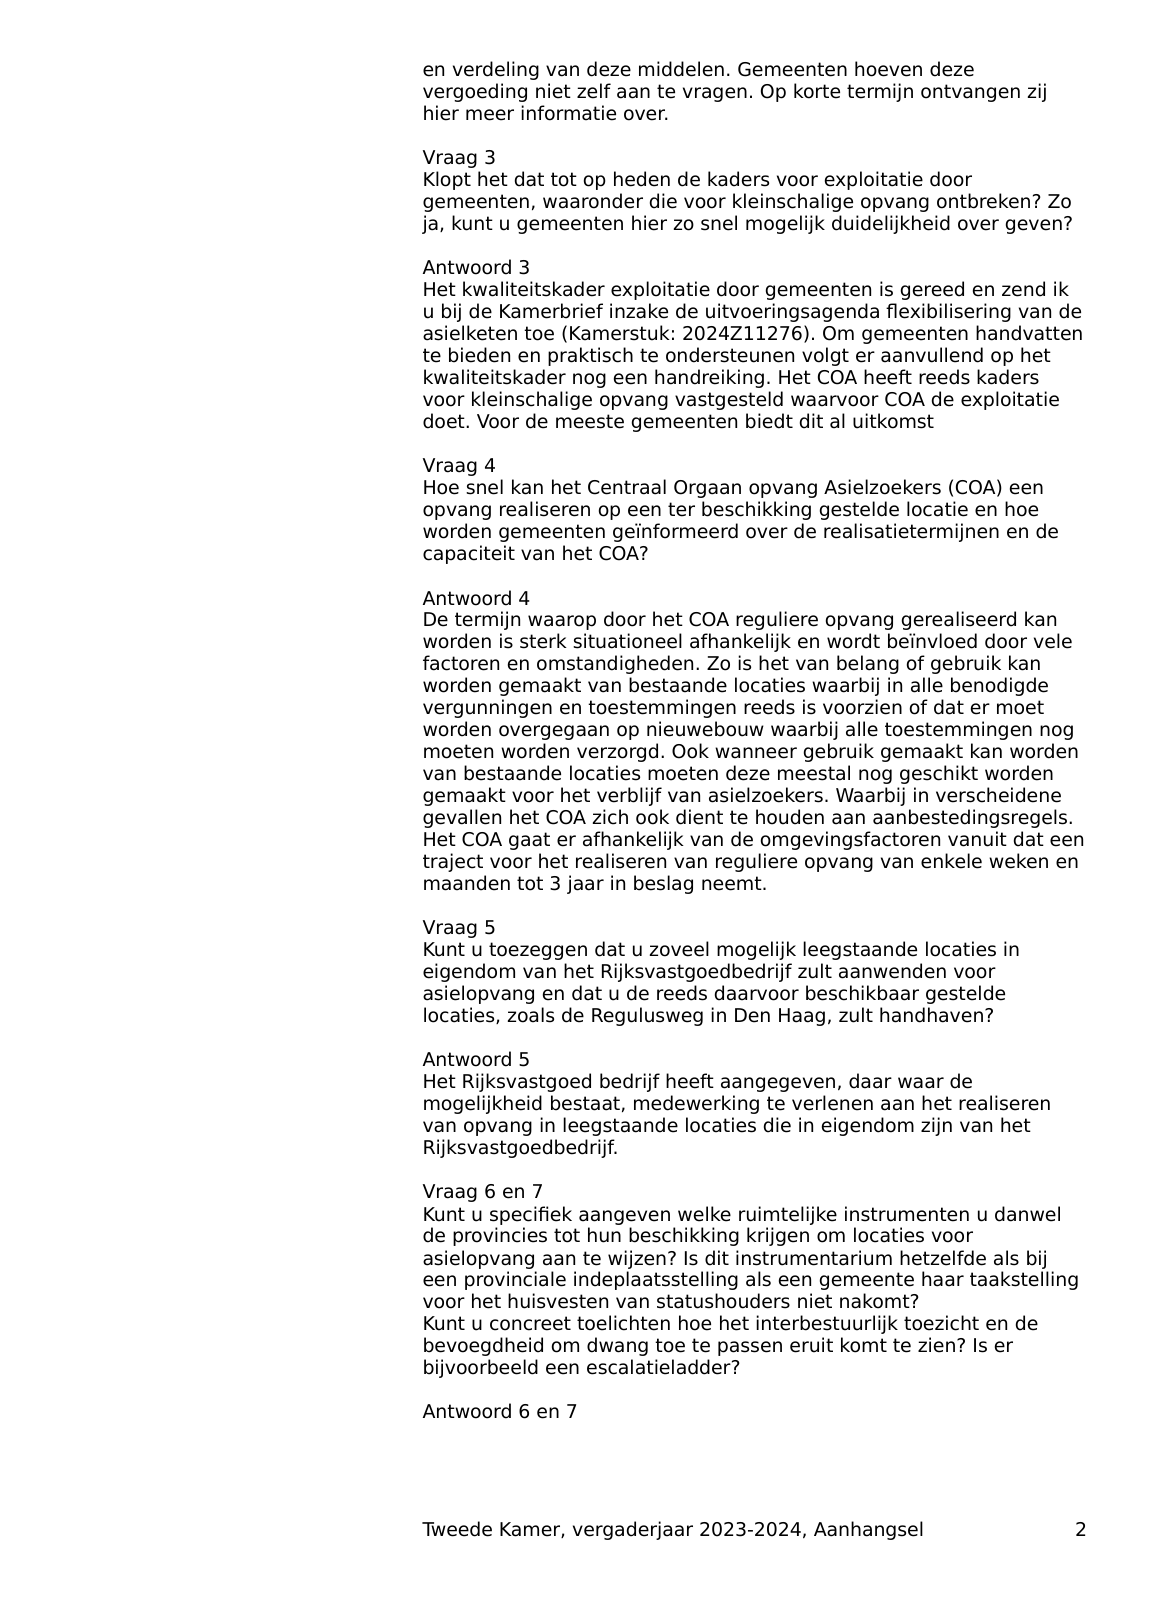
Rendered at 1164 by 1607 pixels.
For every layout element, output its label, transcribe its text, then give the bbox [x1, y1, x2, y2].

text Het kwaliteitskader exploitatie door gemeenten is gereed en zend ik u bij de Kamerbrief inzake de uitvoeringsagenda flexibilisering van de asielketen toe (Kamerstuk: 2024Z11276). Om gemeenten handvatten te bieden en praktisch te ondersteunen volgt er aanvullend op het kwaliteitskader nog een handreiking. Het COA heeft reeds kaders voor kleinschalige opvang vastgesteld waarvoor COA de exploitatie doet. Voor de meeste gemeenten biedt dit al uitkomst [422, 279, 1087, 433]
text Kunt u concreet toelichten hoe het interbestuurlijk toezicht en de bevoegdheid om dwang toe te passen eruit komt te zien? Is er bijvoorbeeld een escalatieladder? [422, 1313, 1087, 1379]
text Klopt het dat tot op heden de kaders voor exploitatie door gemeenten, waaronder die voor kleinschalige opvang ontbreken? Zo ja, kunt u gemeenten hier zo snel mogelijk duidelijkheid over geven? [422, 169, 1087, 235]
text Kunt u specifiek aangeven welke ruimtelijke instrumenten u danwel de provincies tot hun beschikking krijgen om locaties voor asielopvang aan te wijzen? Is dit instrumentarium hetzelfde als bij een provinciale indeplaatsstelling als een gemeente haar taakstelling voor het huisvesten van statushouders niet nakomt? [422, 1203, 1087, 1313]
text Het Rijksvastgoed bedrijf heeft aangegeven, daar waar de mogelijkheid bestaat, medewerking te verlenen aan het realiseren van opvang in leegstaande locaties die in eigendom zijn van het Rijksvastgoedbedrijf. [422, 1071, 1087, 1159]
text Vraag 3 [422, 147, 1087, 169]
text Antwoord 4 [422, 587, 1087, 609]
text Vraag 6 en 7 [422, 1181, 1087, 1203]
text Het COA gaat er afhankelijk van de omgevingsfactoren vanuit dat een traject voor het realiseren van reguliere opvang van enkele weken en maanden tot 3 jaar in beslag neemt. [422, 829, 1087, 895]
text Antwoord 5 [422, 1049, 1087, 1071]
text Vraag 4 [422, 455, 1087, 477]
text Vraag 5 [422, 917, 1087, 939]
text De termijn waarop door het COA reguliere opvang gerealiseerd kan worden is sterk situationeel afhankelijk en wordt beïnvloed door vele factoren en omstandigheden. Zo is het van belang of gebruik kan worden gemaakt van bestaande locaties waarbij in alle benodigde vergunningen en toestemmingen reeds is voorzien of dat er moet worden overgegaan op nieuwebouw waarbij alle toestemmingen nog moeten worden verzorgd. Ook wanneer gebruik gemaakt kan worden van bestaande locaties moeten deze meestal nog geschikt worden gemaakt voor het verblijf van asielzoekers. Waarbij in verscheidene gevallen het COA zich ook dient te houden aan aanbestedingsregels. [422, 609, 1087, 829]
text Hoe snel kan het Centraal Orgaan opvang Asielzoekers (COA) een opvang realiseren op een ter beschikking gestelde locatie en hoe worden gemeenten geïnformeerd over de realisatietermijnen en de capaciteit van het COA? [422, 477, 1087, 565]
text Kunt u toezeggen dat u zoveel mogelijk leegstaande locaties in eigendom van het Rijksvastgoedbedrijf zult aanwenden voor asielopvang en dat u de reeds daarvoor beschikbaar gestelde locaties, zoals de Regulusweg in Den Haag, zult handhaven? [422, 939, 1087, 1027]
text Antwoord 3 [422, 257, 1087, 279]
text Antwoord 6 en 7 [422, 1401, 1087, 1423]
text en verdeling van deze middelen. Gemeenten hoeven deze vergoeding niet zelf aan te vragen. Op korte termijn ontvangen zij hier meer informatie over. [422, 59, 1087, 125]
